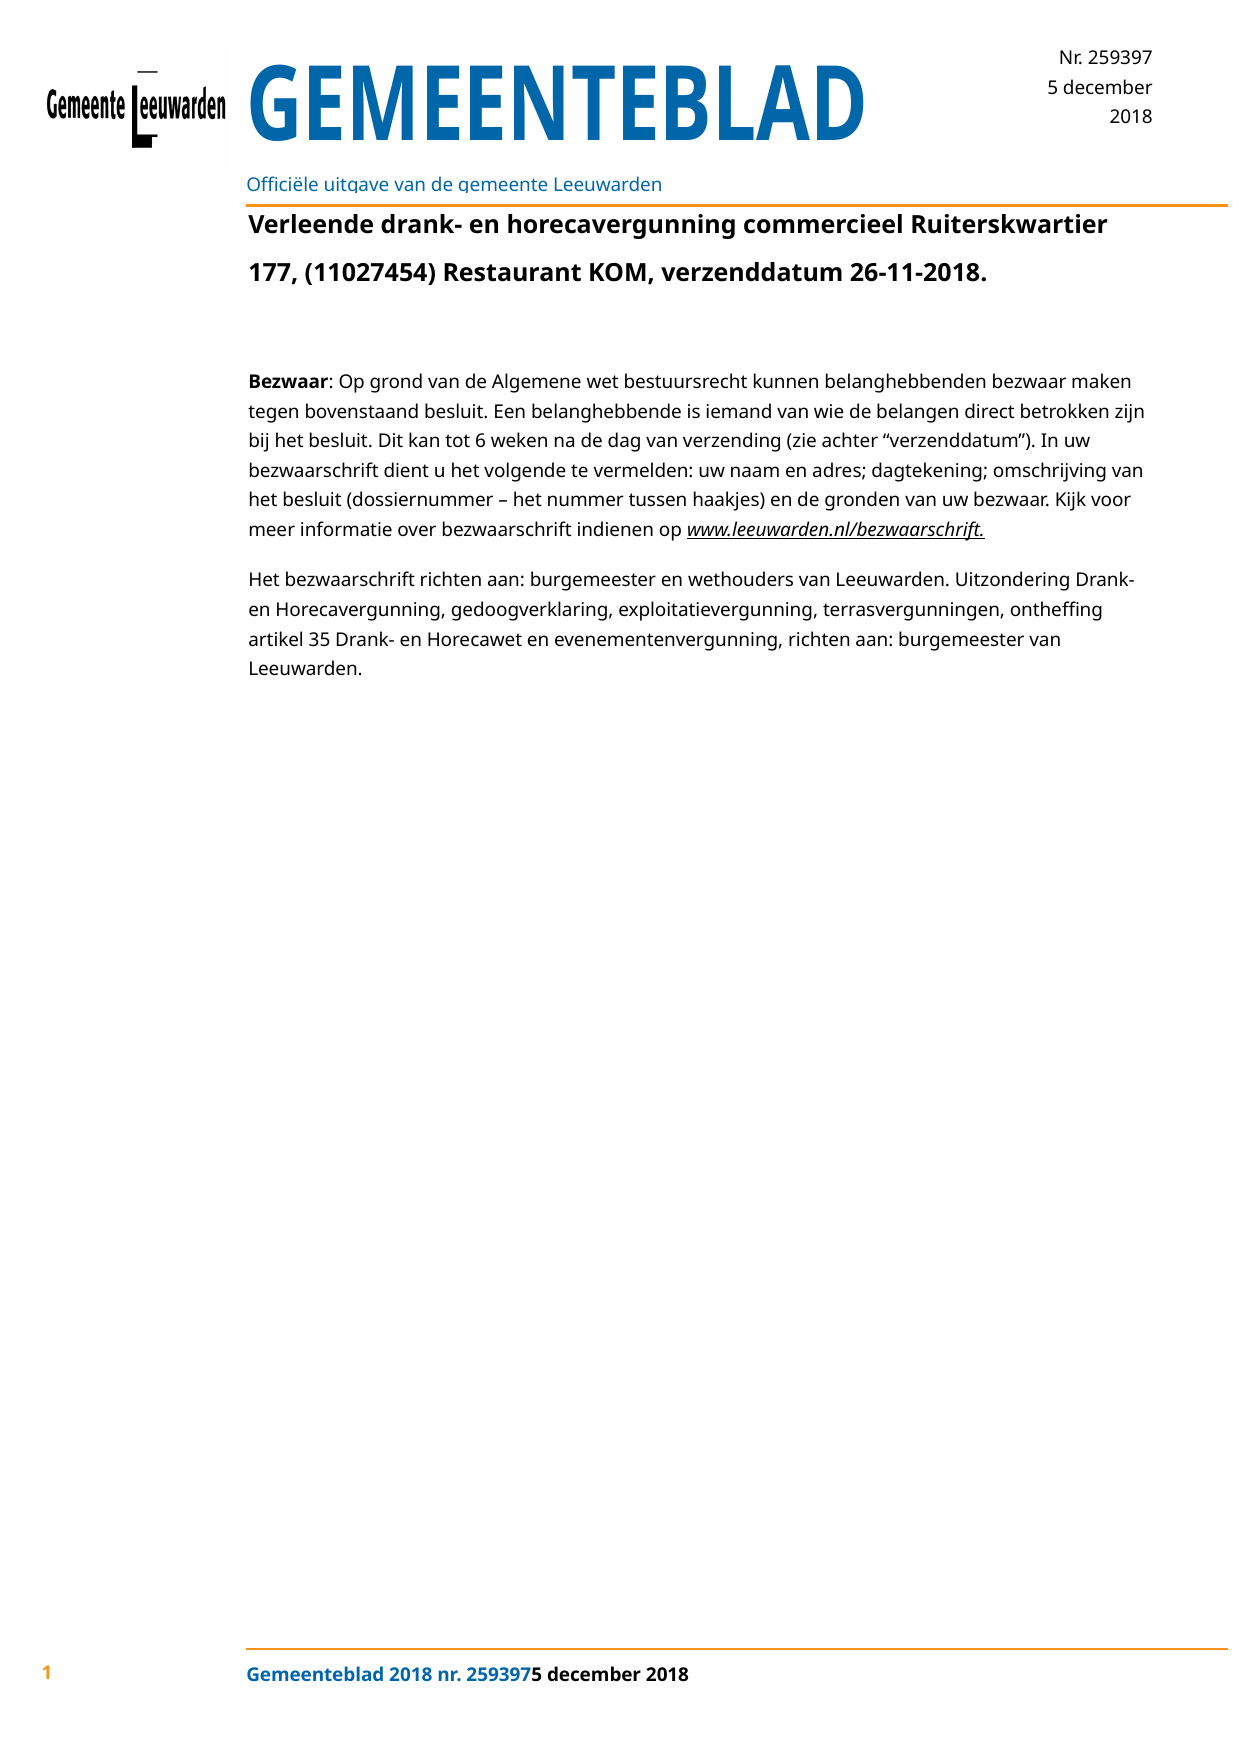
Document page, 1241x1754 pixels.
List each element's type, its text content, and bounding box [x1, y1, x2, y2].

text Bezwaar: Op grond van de Algemene wet bestuursrecht kunnen belanghebbenden bezwaar maken tegen bovenstaand besluit. Een belanghebbende is iemand van wie de belangen direct betrokken zijn bij het besluit. Dit kan tot 6 weken na de dag van verzending (zie achter “verzenddatum”). In uw bezwaarschrift dient u het volgende te vermelden: uw naam en adres; dagtekening; omschrijving van het besluit (dossiernummer – het nummer tussen haakjes) en de gronden van uw bezwaar. Kijk voor meer informatie over bezwaarschrift indienen op www.leeuwarden.nl/bezwaarschrift. [248, 368, 1152, 542]
text Het bezwaarschrift richten aan: burgemeester en wethouders van Leeuwarden. Uitzondering Drank- en Horecavergunning, gedoogverklaring, exploitatievergunning, terrasvergunningen, ontheffing artikel 35 Drank- en Horecawet en evenementenvergunning, richten aan: burgemeester van Leeuwarden. [248, 567, 1152, 681]
picture [41, 47, 231, 172]
text Verleende drank- en horecavergunning commercieel Ruiterskwartier 177, (11027454) Restaurant KOM, verzenddatum 26-11-2018. [248, 207, 1152, 288]
